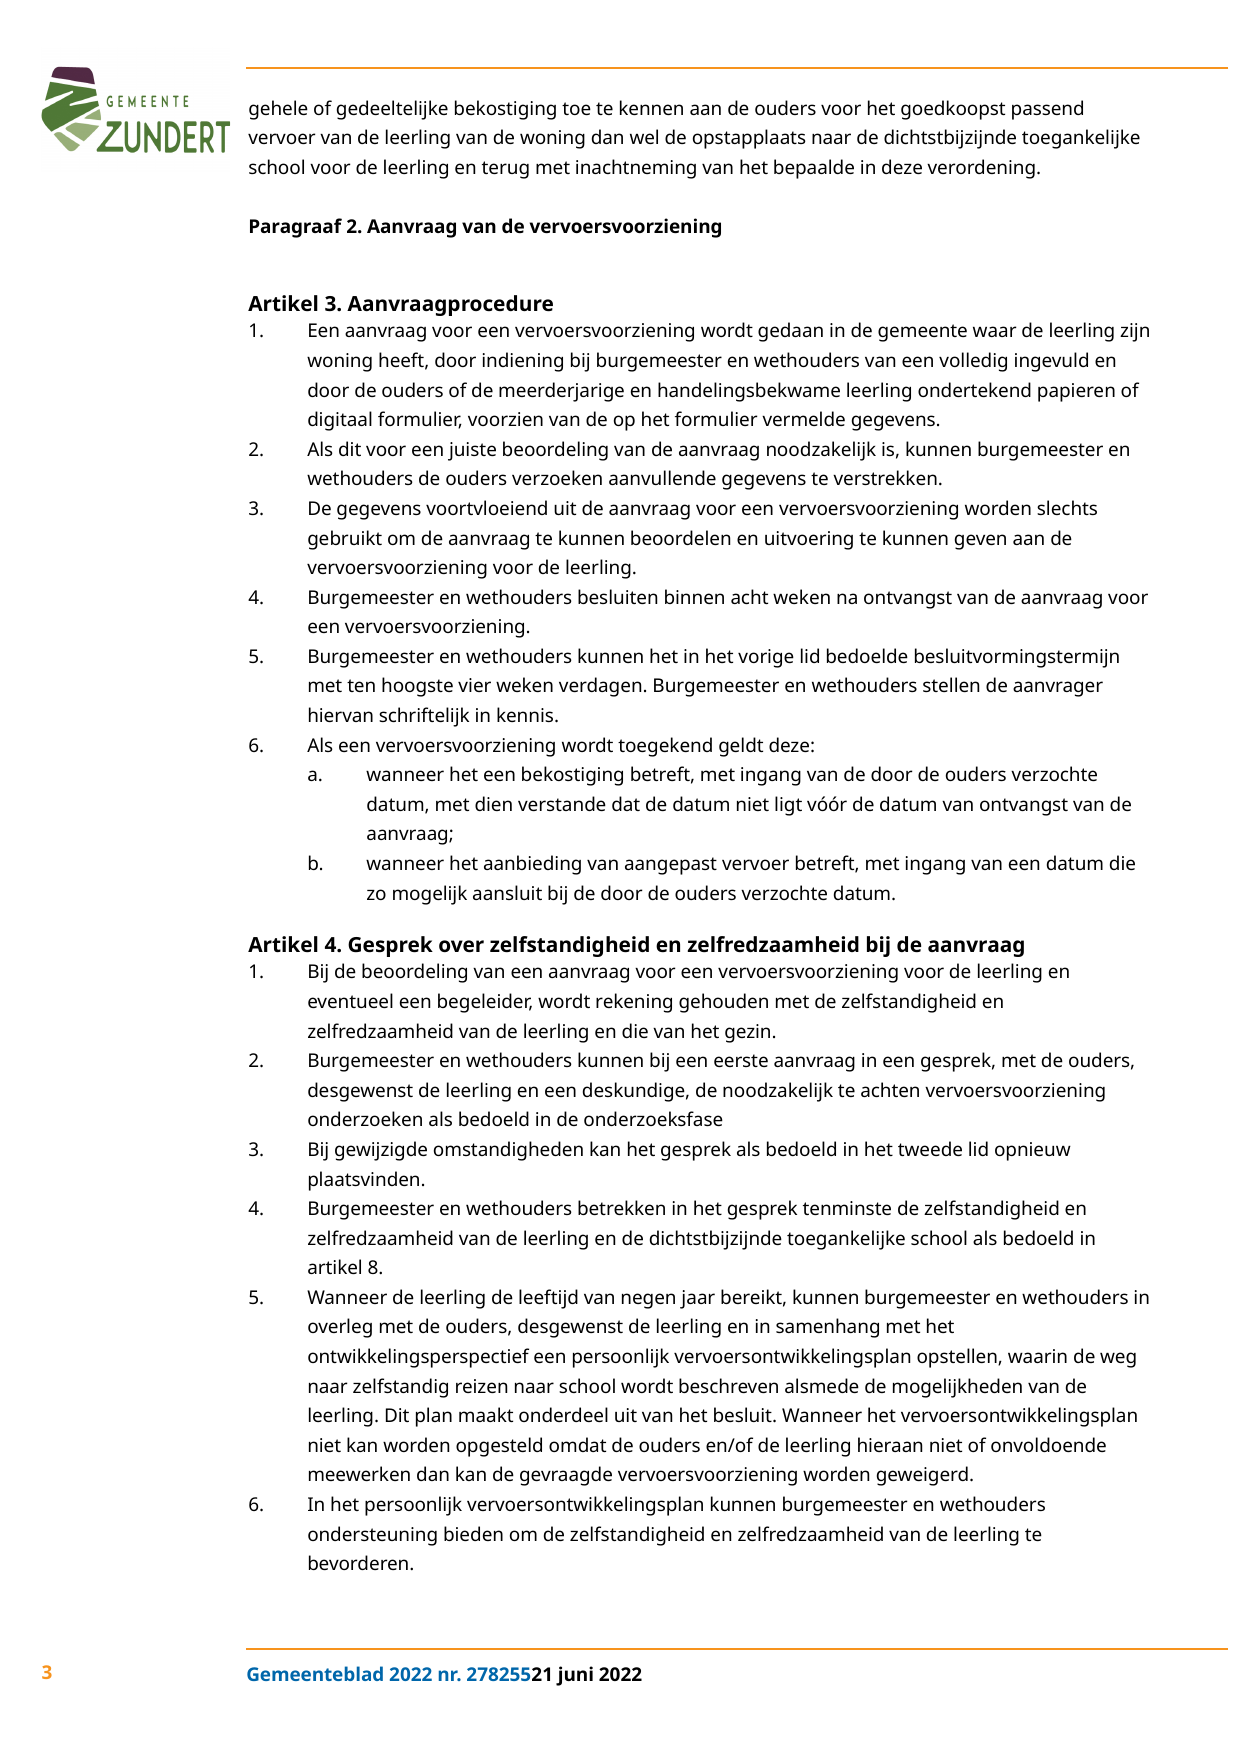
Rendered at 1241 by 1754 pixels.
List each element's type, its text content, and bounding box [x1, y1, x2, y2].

text Paragraaf 2. Aanvraag van de vervoersvoorziening [248, 213, 1152, 239]
list De gegevens voortvloeiend uit de aanvraag voor een vervoersvoorziening worden slechts gebruikt om de aanvraag te kunnen beoordelen en uitvoering te kunnen geven aan de vervoersvoorziening voor de leerling. [248, 495, 1152, 580]
picture [41, 47, 231, 172]
text Artikel 4. Gesprek over zelfstandigheid en zelfredzaamheid bij de aanvraag [248, 930, 1152, 959]
list Burgemeester en wethouders betrekken in het gesprek tenminste de zelfstandigheid en zelfredzaamheid van de leerling en de dichtstbijzijnde toegankelijke school als bedoeld in artikel 8. [248, 1195, 1152, 1280]
list Bij de beoordeling van een aanvraag voor een vervoersvoorziening voor de leerling en eventueel een begeleider, wordt rekening gehouden met de zelfstandigheid en zelfredzaamheid van de leerling en die van het gezin. [248, 959, 1152, 1043]
text gehele of gedeeltelijke bekostiging toe te kennen aan de ouders voor het goedkoopst passend vervoer van de leerling van de woning dan wel de opstapplaats naar de dichtstbijzijnde toegankelijke school voor de leerling en terug met inachtneming van het bepaalde in deze verordening. [248, 95, 1152, 180]
text Artikel 3. Aanvraagprocedure [248, 289, 1152, 318]
list wanneer het een bekostiging betreft, met ingang van de door de ouders verzochte datum, met dien verstande dat de datum niet ligt vóór de datum van ontvangst van de aanvraag; [307, 761, 1152, 846]
list In het persoonlijk vervoersontwikkelingsplan kunnen burgemeester en wethouders ondersteuning bieden om de zelfstandigheid en zelfredzaamheid van de leerling te bevorderen. [248, 1491, 1152, 1576]
list Als een vervoersvoorziening wordt toegekend geldt deze: [248, 732, 1152, 758]
list Wanneer de leerling de leeftijd van negen jaar bereikt, kunnen burgemeester en wethouders in overleg met de ouders, desgewenst de leerling en in samenhang met het ontwikkelingsperspectief een persoonlijk vervoersontwikkelingsplan opstellen, waarin de weg naar zelfstandig reizen naar school wordt beschreven alsmede de mogelijkheden van de leerling. Dit plan maakt onderdeel uit van het besluit. Wanneer het vervoersontwikkelingsplan niet kan worden opgesteld omdat de ouders en/of de leerling hieraan niet of onvoldoende meewerken dan kan de gevraagde vervoersvoorziening worden geweigerd. [248, 1284, 1152, 1487]
list Burgemeester en wethouders besluiten binnen acht weken na ontvangst van de aanvraag voor een vervoersvoorziening. [248, 584, 1152, 639]
list Burgemeester en wethouders kunnen bij een eerste aanvraag in een gesprek, met de ouders, desgewenst de leerling en een deskundige, de noodzakelijk te achten vervoersvoorziening onderzoeken als bedoeld in de onderzoeksfase [248, 1047, 1152, 1132]
list Als dit voor een juiste beoordeling van de aanvraag noodzakelijk is, kunnen burgemeester en wethouders de ouders verzoeken aanvullende gegevens te verstrekken. [248, 436, 1152, 491]
list Burgemeester en wethouders kunnen het in het vorige lid bedoelde besluitvormingstermijn met ten hoogste vier weken verdagen. Burgemeester en wethouders stellen de aanvrager hiervan schriftelijk in kennis. [248, 643, 1152, 728]
list Bij gewijzigde omstandigheden kan het gesprek als bedoeld in het tweede lid opnieuw plaatsvinden. [248, 1136, 1152, 1191]
list Een aanvraag voor een vervoersvoorziening wordt gedaan in de gemeente waar de leerling zijn woning heeft, door indiening bij burgemeester en wethouders van een volledig ingevuld en door de ouders of de meerderjarige en handelingsbekwame leerling ondertekend papieren of digitaal formulier, voorzien van de op het formulier vermelde gegevens. [248, 318, 1152, 432]
list wanneer het aanbieding van aangepast vervoer betreft, met ingang van een datum die zo mogelijk aansluit bij de door de ouders verzochte datum. [307, 850, 1152, 906]
